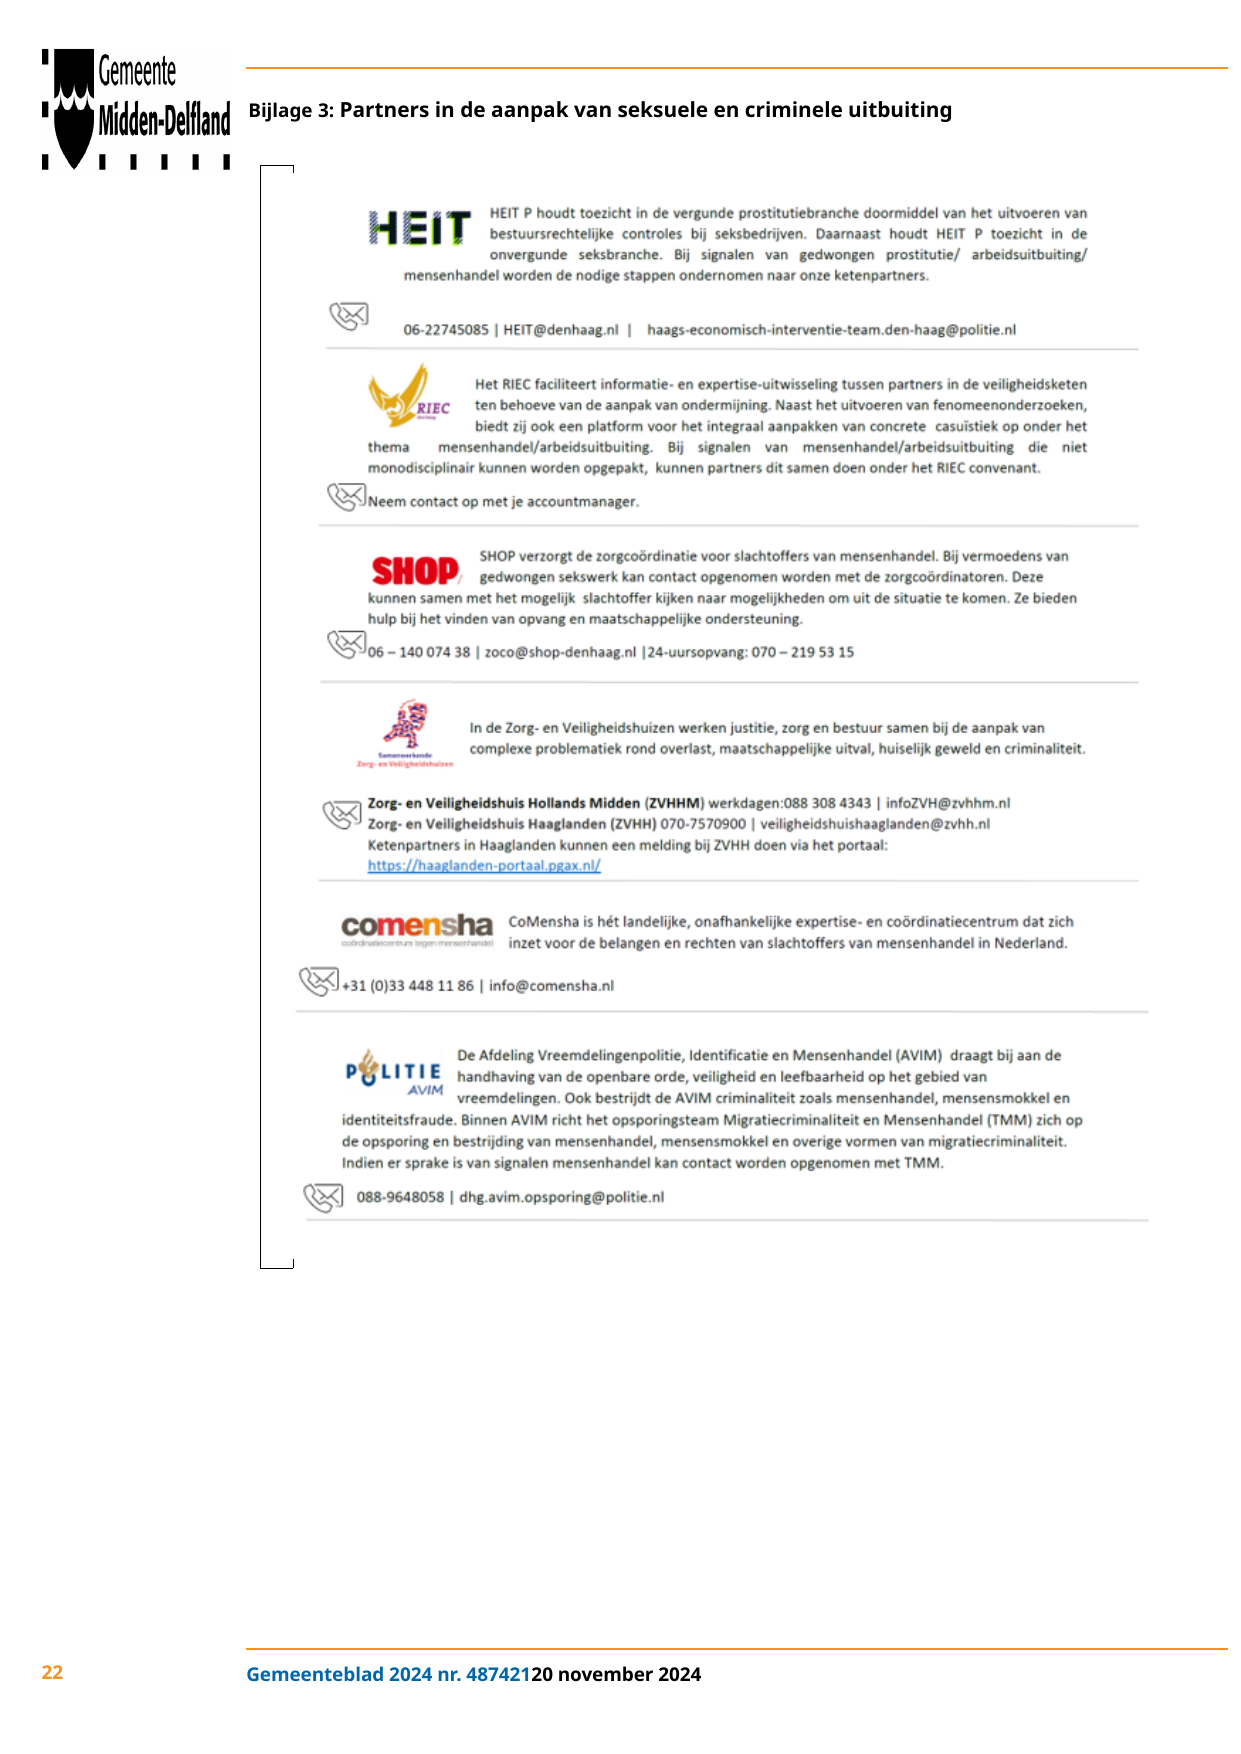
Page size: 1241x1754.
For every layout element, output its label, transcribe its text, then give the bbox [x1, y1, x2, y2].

picture [268, 173, 1173, 1259]
picture [41, 47, 231, 172]
text Bijlage 3: Partners in de aanpak van seksuele en criminele uitbuiting [248, 95, 1152, 123]
